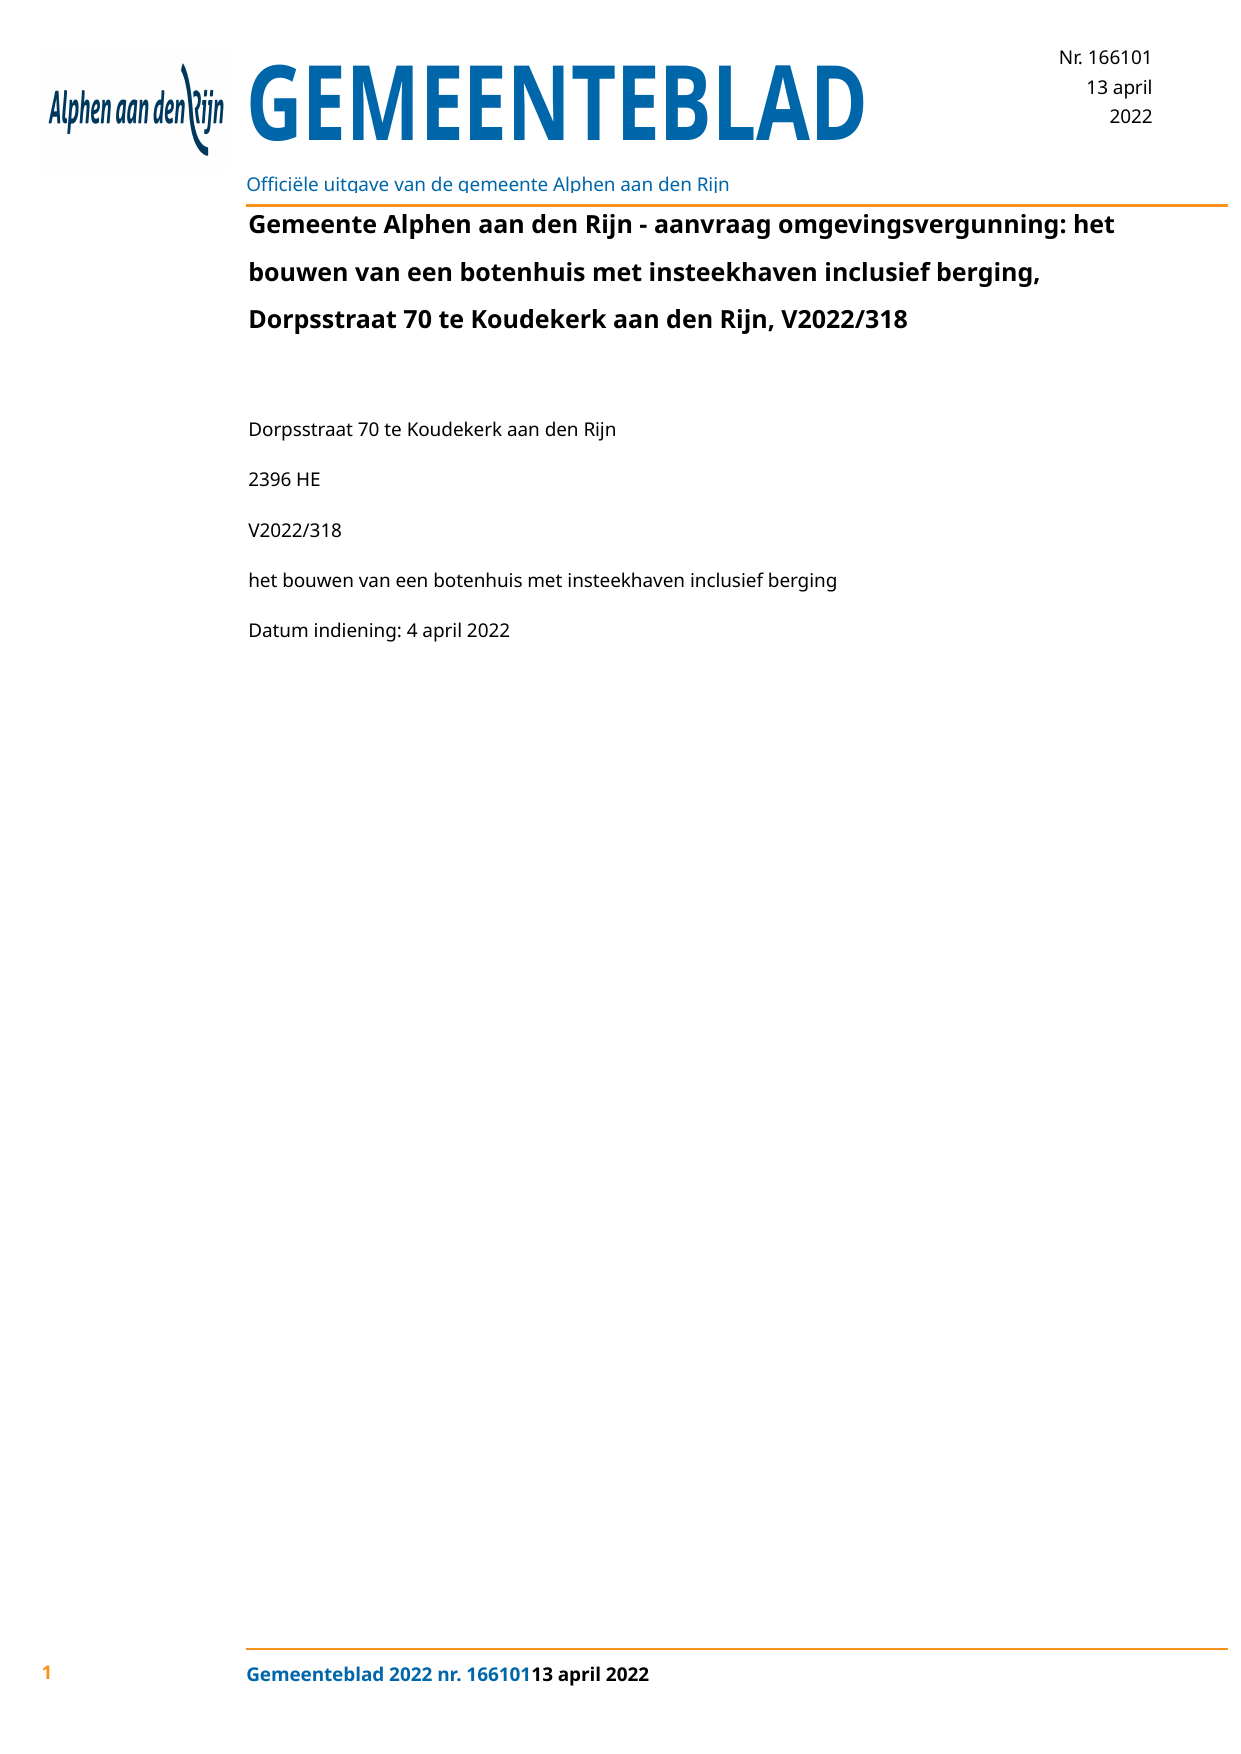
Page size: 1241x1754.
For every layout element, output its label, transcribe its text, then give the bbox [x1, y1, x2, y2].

text V2022/318 [248, 517, 1152, 542]
text het bouwen van een botenhuis met insteekhaven inclusief berging [248, 567, 1152, 593]
text Datum indiening: 4 april 2022 [248, 618, 1152, 643]
text Gemeente Alphen aan den Rijn - aanvraag omgevingsvergunning: het bouwen van een botenhuis met insteekhaven inclusief berging, Dorpsstraat 70 te Koudekerk aan den Rijn, V2022/318 [248, 207, 1152, 336]
text Dorpsstraat 70 te Koudekerk aan den Rijn [248, 416, 1152, 442]
text 2396 HE [248, 466, 1152, 492]
picture [41, 47, 231, 172]
